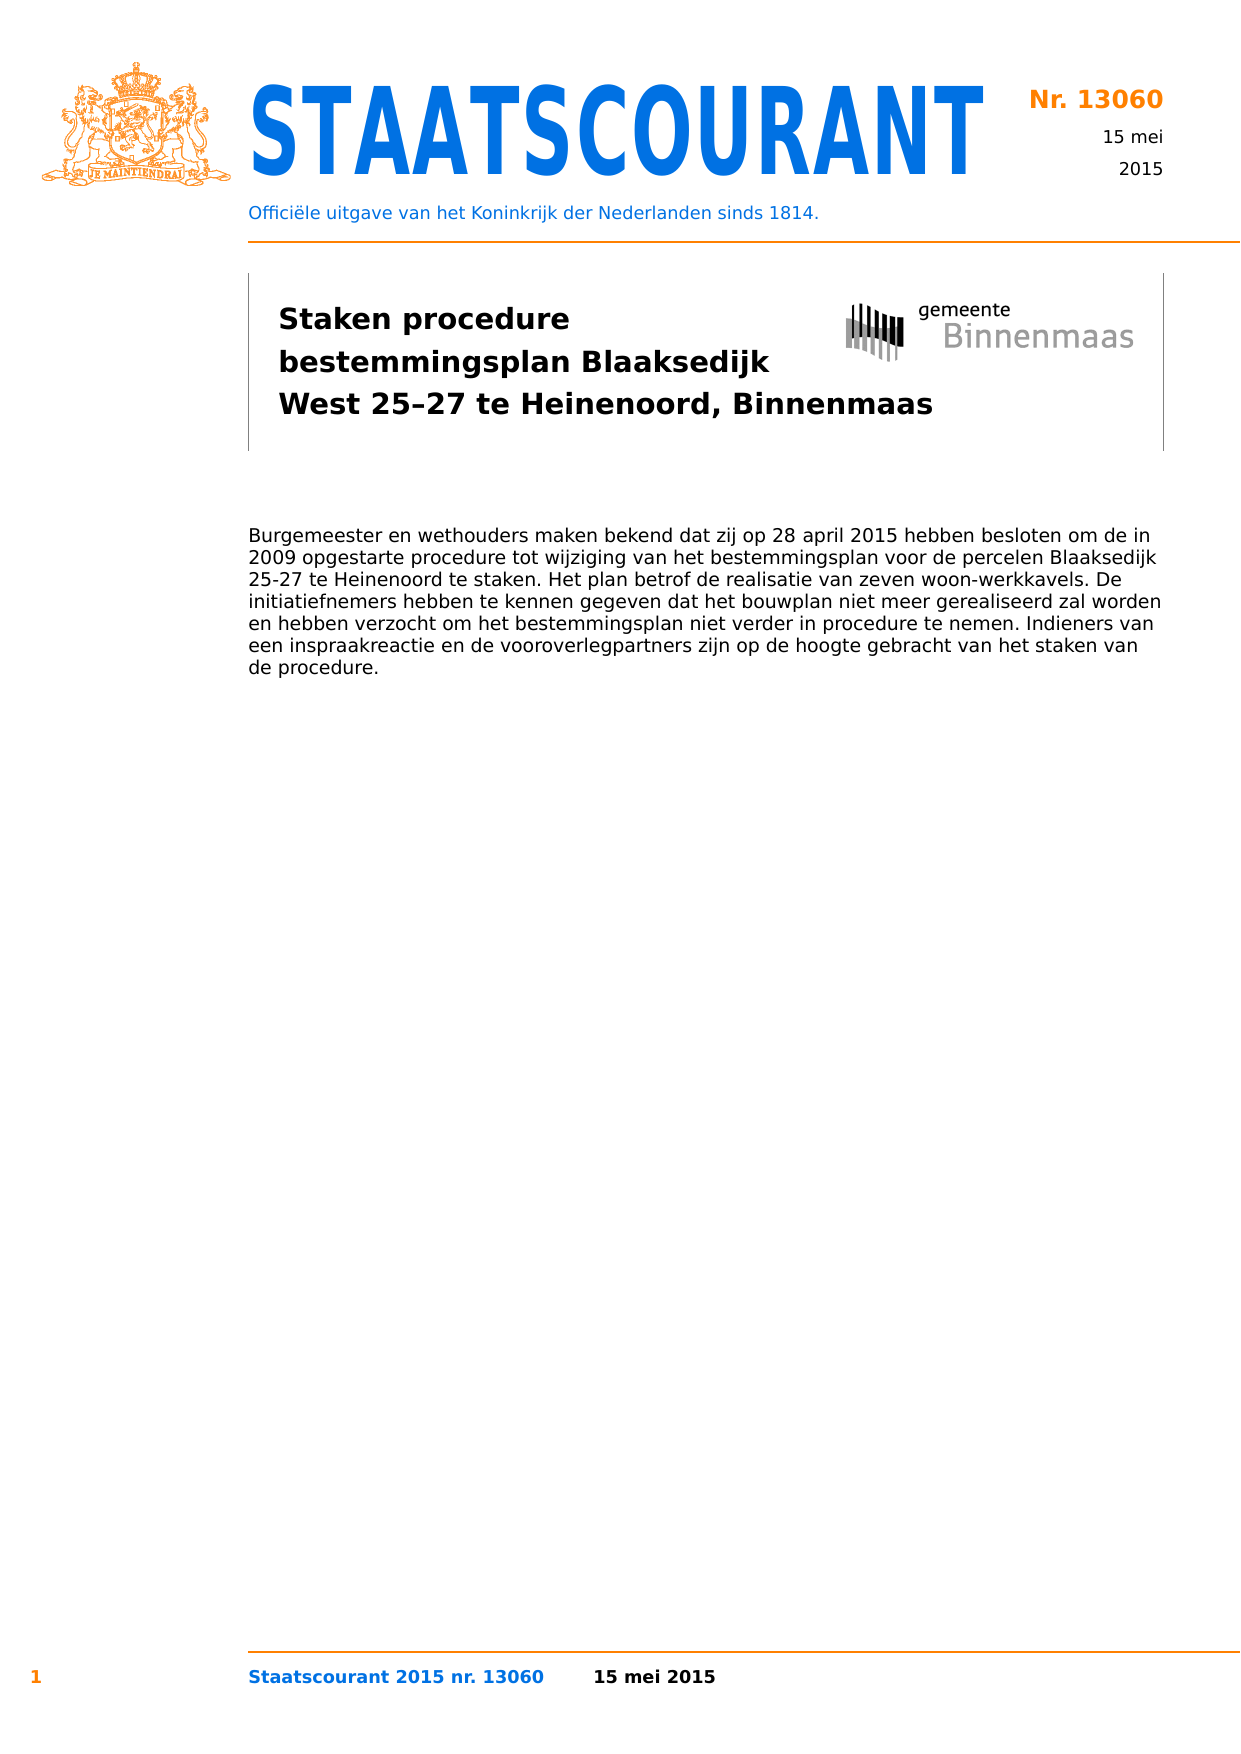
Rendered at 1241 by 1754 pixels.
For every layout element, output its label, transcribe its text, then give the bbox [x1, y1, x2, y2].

table_header Nr. 13060 [998, 62, 1240, 121]
picture [41, 62, 231, 186]
text Burgemeester en wethouders maken bekend dat zij op 28 april 2015 hebben besloten om de in 2009 opgestarte procedure tot wijziging van het bestemmingsplan voor de percelen Blaaksedijk 25-27 te Heinenoord te staken. Het plan betrof de realisatie van zeven woon-werkkavels. De initiatiefnemers hebben te kennen gegeven dat het bouwplan niet meer gerealiseerd zal worden en hebben verzocht om het bestemmingsplan niet verder in procedure te nemen. Indieners van een inspraakreactie en de vooroverlegpartners zijn op de hoogte gebracht van het staken van de procedure. [248, 525, 1163, 678]
table_cell 2015 [998, 153, 1240, 203]
table_cell Officiële uitgave van het Koninkrijk der Nederlanden sinds 1814. [248, 203, 1240, 241]
subtitle Staken procedure bestemmingsplan Blaaksedijk West 25–27 te Heinenoord, Binnenmaas [249, 273, 1163, 451]
picture [844, 302, 1134, 362]
table_header [25, 62, 248, 241]
table_cell 15 mei [998, 121, 1240, 153]
table_header STAATSCOURANT [248, 62, 998, 203]
